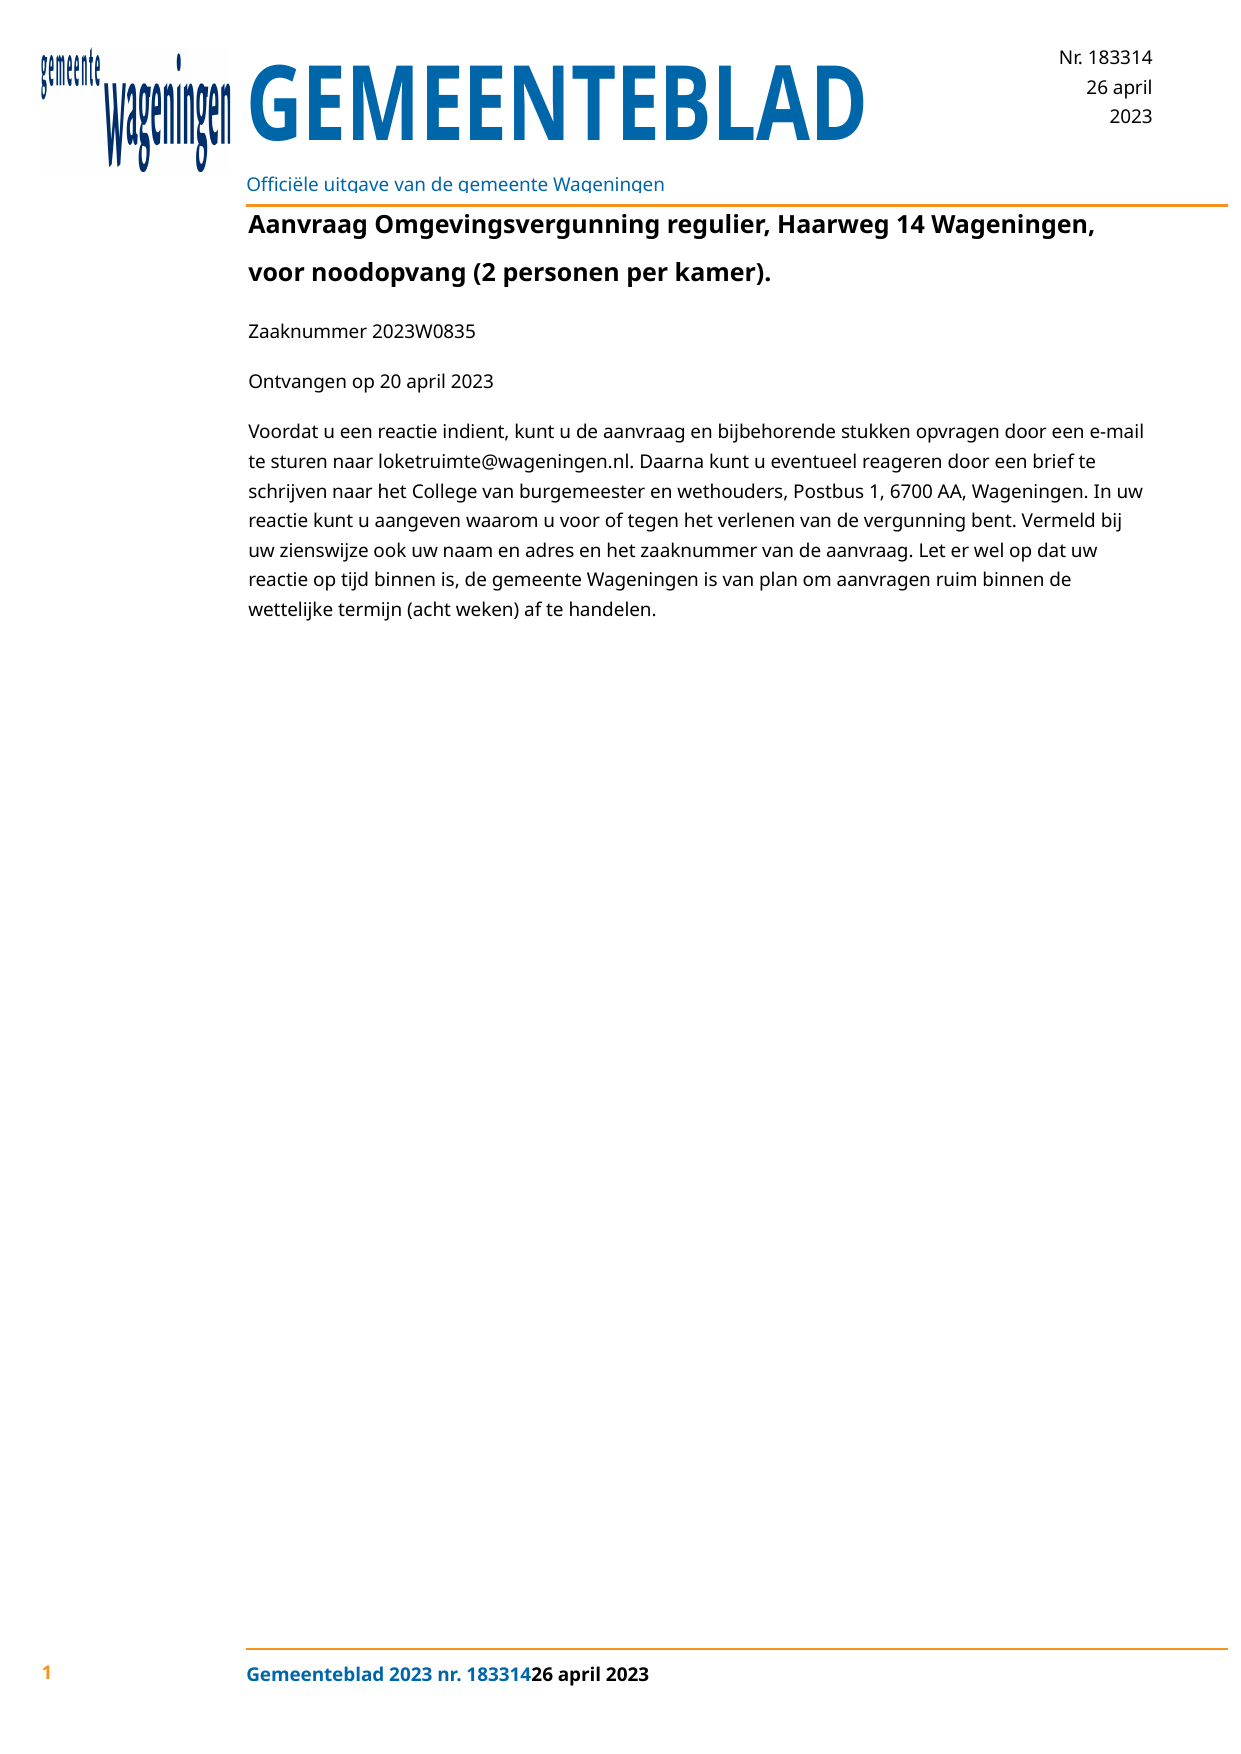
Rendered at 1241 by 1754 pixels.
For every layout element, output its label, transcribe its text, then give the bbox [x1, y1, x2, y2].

text Zaaknummer 2023W0835 [248, 318, 1152, 344]
text Ontvangen op 20 april 2023 [248, 368, 1152, 394]
picture [41, 47, 231, 172]
text Voordat u een reactie indient, kunt u de aanvraag en bijbehorende stukken opvragen door een e-mail te sturen naar loketruimte@wageningen.nl. Daarna kunt u eventueel reageren door een brief te schrijven naar het College van burgemeester en wethouders, Postbus 1, 6700 AA, Wageningen. In uw reactie kunt u aangeven waarom u voor of tegen het verlenen van de vergunning bent. Vermeld bij uw zienswijze ook uw naam en adres en het zaaknummer van de aanvraag. Let er wel op dat uw reactie op tijd binnen is, de gemeente Wageningen is van plan om aanvragen ruim binnen de wettelijke termijn (acht weken) af te handelen. [248, 419, 1152, 622]
text Aanvraag Omgevingsvergunning regulier, Haarweg 14 Wageningen, voor noodopvang (2 personen per kamer). [248, 207, 1152, 288]
